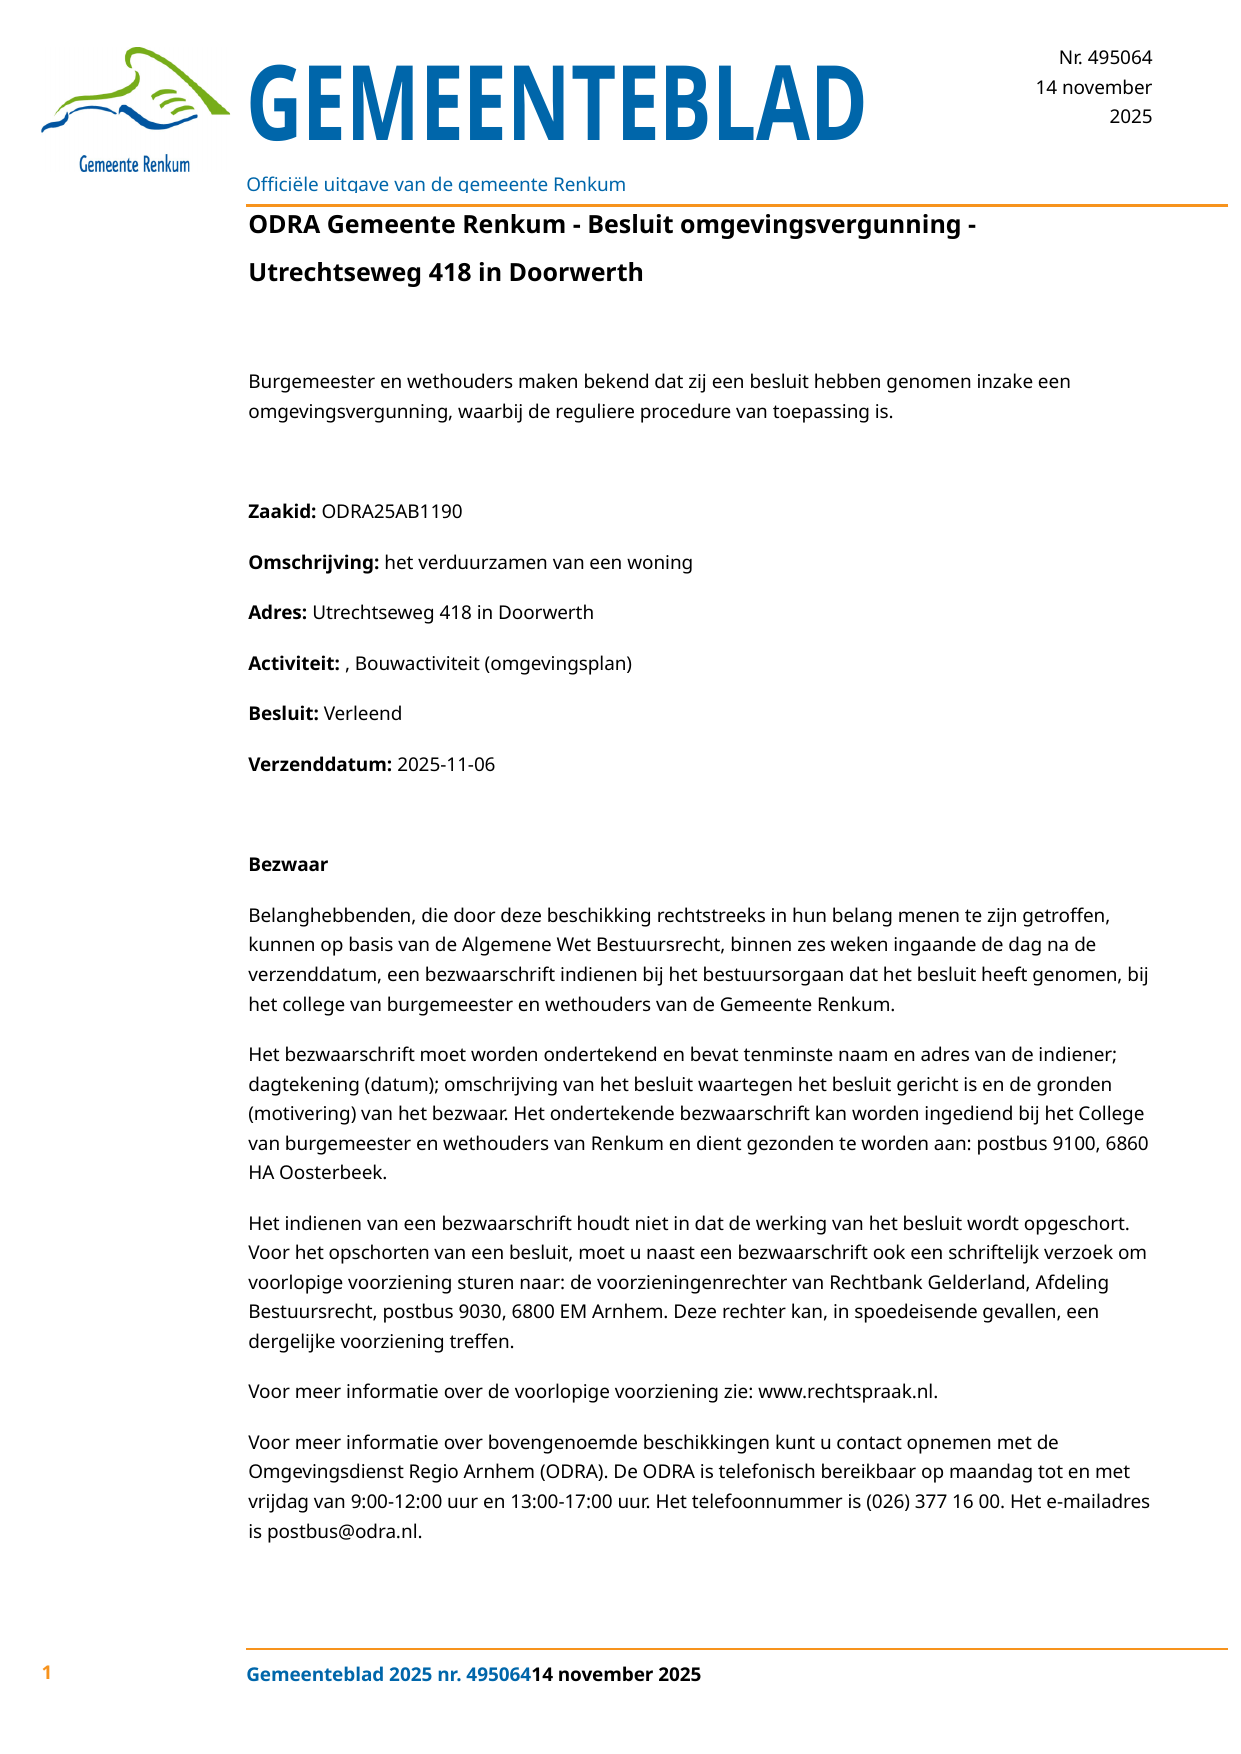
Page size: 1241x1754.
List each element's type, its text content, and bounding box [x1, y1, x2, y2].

text Het bezwaarschrift moet worden ondertekend en bevat tenminste naam en adres van de indiener; dagtekening (datum); omschrijving van het besluit waartegen het besluit gericht is en de gronden (motivering) van het bezwaar. Het ondertekende bezwaarschrift kan worden ingediend bij het College van burgemeester en wethouders van Renkum en dient gezonden te worden aan: postbus 9100, 6860 HA Oosterbeek. [248, 1041, 1152, 1185]
text Zaakid: ODRA25AB1190 [248, 499, 1152, 524]
text Activiteit: , Bouwactiviteit (omgevingsplan) [248, 650, 1152, 676]
text Omschrijving: het verduurzamen van een woning [248, 549, 1152, 575]
text Bezwaar [248, 852, 1152, 877]
text ODRA Gemeente Renkum - Besluit omgevingsvergunning - Utrechtseweg 418 in Doorwerth [248, 207, 1152, 288]
picture [41, 47, 231, 172]
text Voor meer informatie over de voorlopige voorziening zie: www.rechtspraak.nl. [248, 1379, 1152, 1404]
text Voor meer informatie over bovengenoemde beschikkingen kunt u contact opnemen met de Omgevingsdienst Regio Arnhem (ODRA). De ODRA is telefonisch bereikbaar op maandag tot en met vrijdag van 9:00-12:00 uur en 13:00-17:00 uur. Het telefoonnummer is (026) 377 16 00. Het e-mailadres is postbus@odra.nl. [248, 1429, 1152, 1544]
text Belanghebbenden, die door deze beschikking rechtstreeks in hun belang menen te zijn getroffen, kunnen op basis van de Algemene Wet Bestuursrecht, binnen zes weken ingaande de dag na de verzenddatum, een bezwaarschrift indienen bij het bestuursorgaan dat het besluit heeft genomen, bij het college van burgemeester en wethouders van de Gemeente Renkum. [248, 902, 1152, 1017]
text Burgemeester en wethouders maken bekend dat zij een besluit hebben genomen inzake een omgevingsvergunning, waarbij de reguliere procedure van toepassing is. [248, 368, 1152, 424]
text Adres: Utrechtseweg 418 in Doorwerth [248, 599, 1152, 625]
text Besluit: Verleend [248, 700, 1152, 726]
text Verzenddatum: 2025-11-06 [248, 751, 1152, 777]
text Het indienen van een bezwaarschrift houdt niet in dat de werking van het besluit wordt opgeschort. Voor het opschorten van een besluit, moet u naast een bezwaarschrift ook een schriftelijk verzoek om voorlopige voorziening sturen naar: de voorzieningenrechter van Rechtbank Gelderland, Afdeling Bestuursrecht, postbus 9030, 6800 EM Arnhem. Deze rechter kan, in spoedeisende gevallen, een dergelijke voorziening treffen. [248, 1210, 1152, 1354]
